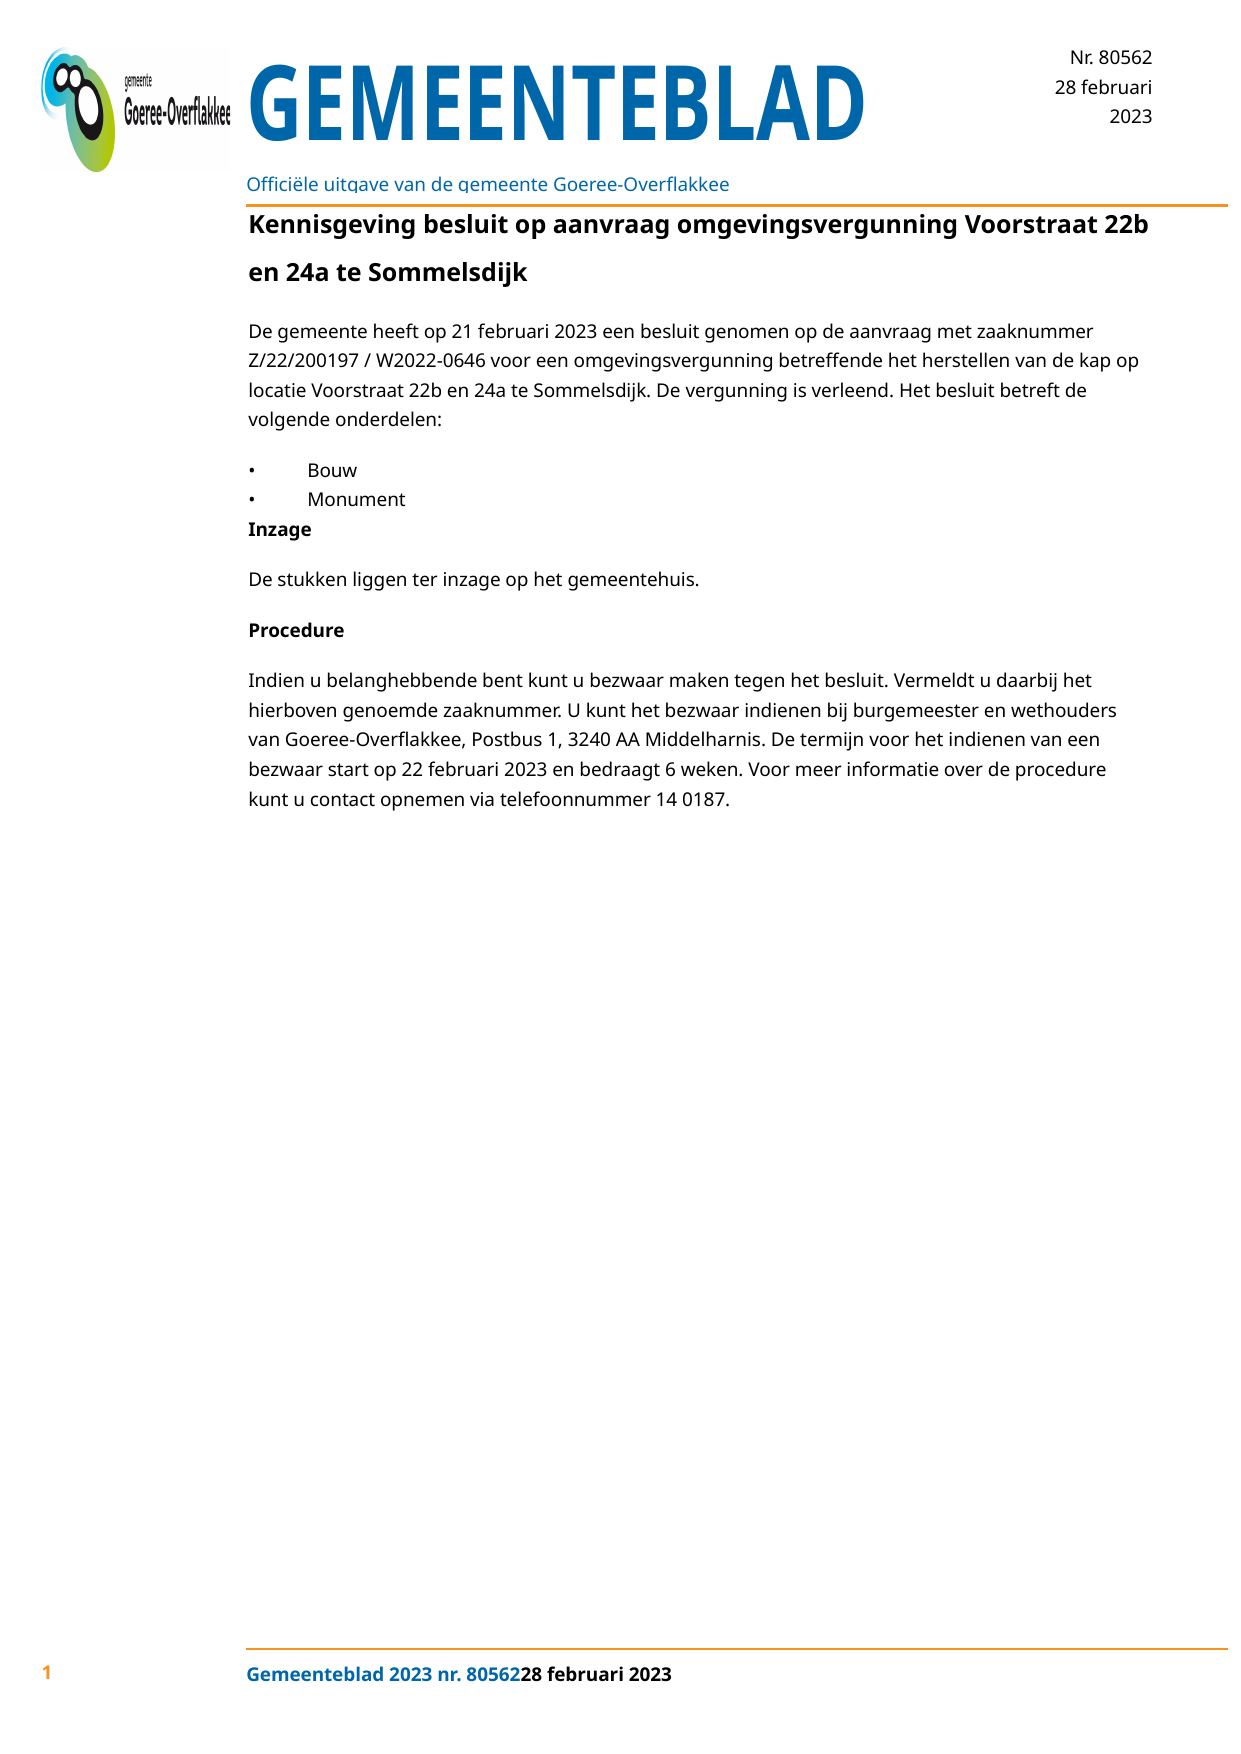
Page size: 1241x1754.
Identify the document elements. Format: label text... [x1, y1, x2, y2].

list Bouw [248, 457, 1152, 483]
text Procedure [248, 617, 1152, 643]
text De stukken liggen ter inzage op het gemeentehuis. [248, 567, 1152, 592]
picture [41, 47, 231, 172]
text Indien u belanghebbende bent kunt u bezwaar maken tegen het besluit. Vermeldt u daarbij het hierboven genoemde zaaknummer. U kunt het bezwaar indienen bij burgemeester en wethouders van Goeree-Overflakkee, Postbus 1, 3240 AA Middelharnis. De termijn voor het indienen van een bezwaar start op 22 februari 2023 en bedraagt 6 weken. Voor meer informatie over de procedure kunt u contact opnemen via telefoonnummer 14 0187. [248, 667, 1152, 812]
text Kennisgeving besluit op aanvraag omgevingsvergunning Voorstraat 22b en 24a te Sommelsdijk [248, 207, 1152, 288]
list Monument [248, 487, 1152, 512]
text De gemeente heeft op 21 februari 2023 een besluit genomen op de aanvraag met zaaknummer Z/22/200197 / W2022-0646 voor een omgevingsvergunning betreffende het herstellen van de kap op locatie Voorstraat 22b en 24a te Sommelsdijk. De vergunning is verleend. Het besluit betreft de volgende onderdelen: [248, 318, 1152, 432]
text Inzage [248, 516, 1152, 542]
